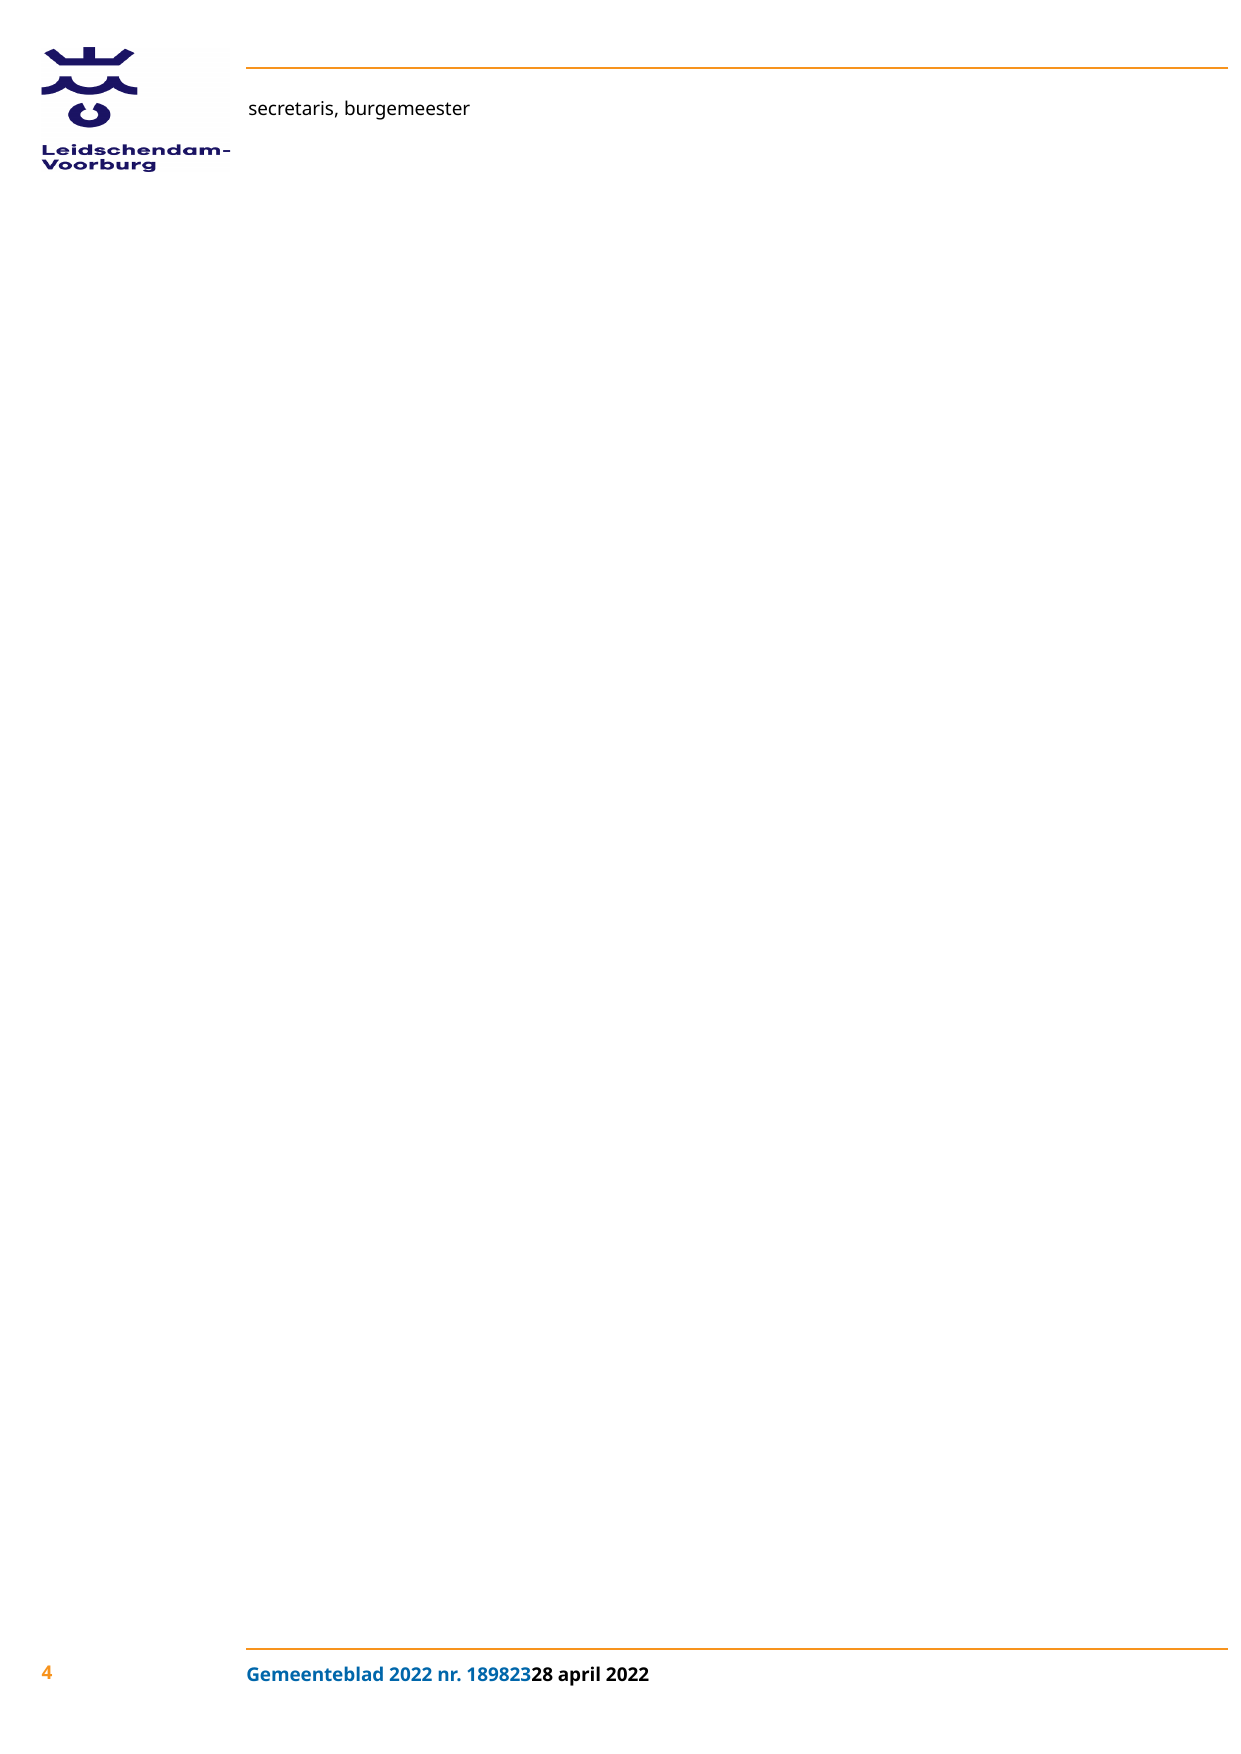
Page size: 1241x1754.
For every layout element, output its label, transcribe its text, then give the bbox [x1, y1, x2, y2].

text secretaris, burgemeester [248, 95, 1152, 121]
picture [41, 47, 231, 172]
